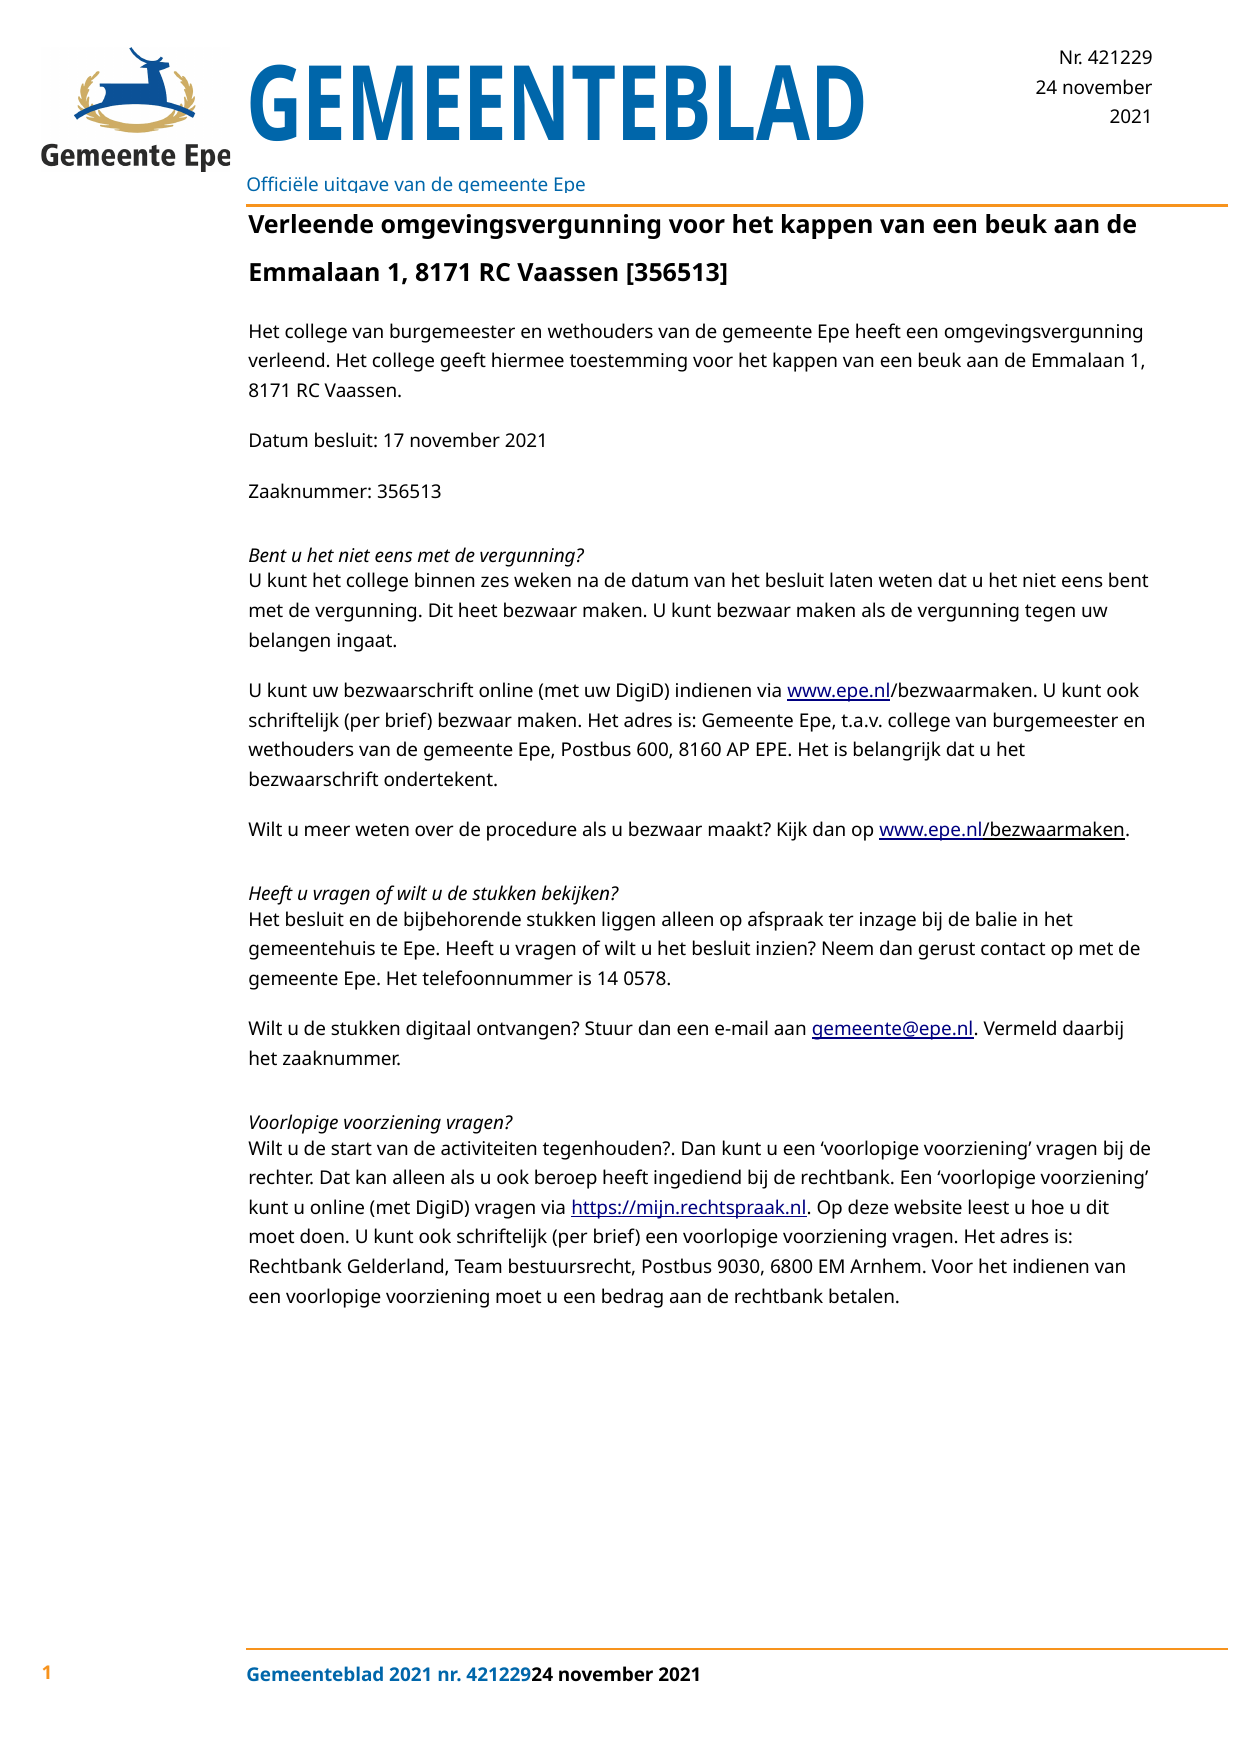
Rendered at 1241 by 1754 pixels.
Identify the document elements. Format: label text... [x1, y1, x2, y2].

text Bent u het niet eens met de vergunning? [248, 542, 1152, 568]
text Heeft u vragen of wilt u de stukken bekijken? [248, 880, 1152, 906]
text Voorlopige voorziening vragen? [248, 1109, 1152, 1135]
text Zaaknummer: 356513 [248, 478, 1152, 504]
picture [41, 47, 231, 172]
text Het college van burgemeester en wethouders van de gemeente Epe heeft een omgevingsvergunning verleend. Het college geeft hiermee toestemming voor het kappen van een beuk aan de Emmalaan 1, 8171 RC Vaassen. [248, 318, 1152, 403]
text U kunt het college binnen zes weken na de datum van het besluit laten weten dat u het niet eens bent met de vergunning. Dit heet bezwaar maken. U kunt bezwaar maken als de vergunning tegen uw belangen ingaat. [248, 568, 1152, 652]
text Datum besluit: 17 november 2021 [248, 427, 1152, 453]
text Wilt u de stukken digitaal ontvangen? Stuur dan een e-mail aan gemeente@epe.nl. Vermeld daarbij het zaaknummer. [248, 1016, 1152, 1071]
text Wilt u de start van de activiteiten tegenhouden?. Dan kunt u een ‘voorlopige voorziening’ vragen bij de rechter. Dat kan alleen als u ook beroep heeft ingediend bij de rechtbank. Een ‘voorlopige voorziening’ kunt u online (met DigiD) vragen via https://mijn.rechtspraak.nl. Op deze website leest u hoe u dit moet doen. U kunt ook schriftelijk (per brief) een voorlopige voorziening vragen. Het adres is: Rechtbank Gelderland, Team bestuursrecht, Postbus 9030, 6800 EM Arnhem. Voor het indienen van een voorlopige voorziening moet u een bedrag aan de rechtbank betalen. [248, 1135, 1152, 1308]
text Wilt u meer weten over de procedure als u bezwaar maakt? Kijk dan op www.epe.nl/bezwaarmaken. [248, 816, 1152, 842]
text Verleende omgevingsvergunning voor het kappen van een beuk aan de Emmalaan 1, 8171 RC Vaassen [356513] [248, 207, 1152, 288]
text Het besluit en de bijbehorende stukken liggen alleen op afspraak ter inzage bij de balie in het gemeentehuis te Epe. Heeft u vragen of wilt u het besluit inzien? Neem dan gerust contact op met de gemeente Epe. Het telefoonnummer is 14 0578. [248, 906, 1152, 991]
text U kunt uw bezwaarschrift online (met uw DigiD) indienen via www.epe.nl/bezwaarmaken. U kunt ook schriftelijk (per brief) bezwaar maken. Het adres is: Gemeente Epe, t.a.v. college van burgemeester en wethouders van de gemeente Epe, Postbus 600, 8160 AP EPE. Het is belangrijk dat u het bezwaarschrift ondertekent. [248, 677, 1152, 792]
